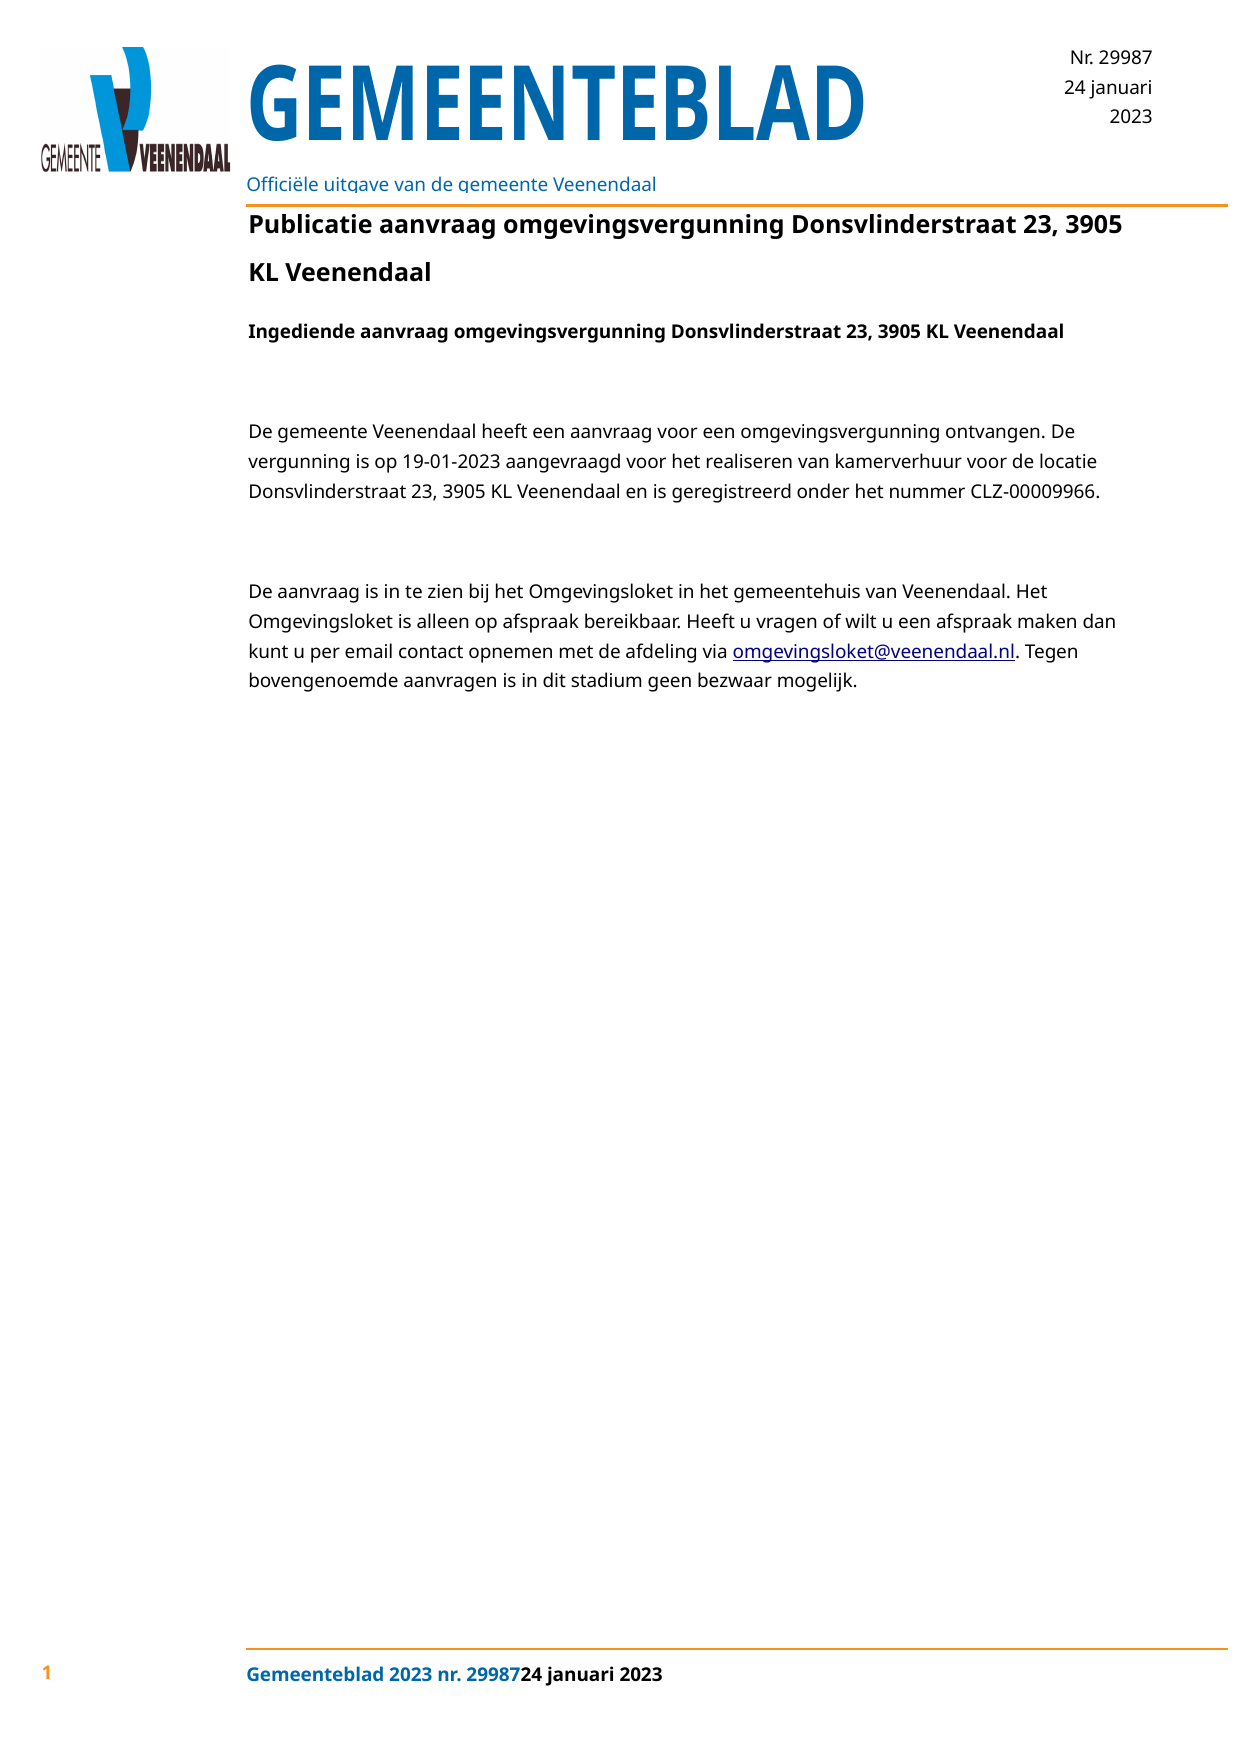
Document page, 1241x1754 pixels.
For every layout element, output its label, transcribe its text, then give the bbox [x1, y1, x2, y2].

picture [123, 47, 231, 172]
text Ingediende aanvraag omgevingsvergunning Donsvlinderstraat 23, 3905 KL Veenendaal [248, 318, 1152, 344]
text De gemeente Veenendaal heeft een aanvraag voor een omgevingsvergunning ontvangen. De vergunning is op 19-01-2023 aangevraagd voor het realiseren van kamerverhuur voor de locatie Donsvlinderstraat 23, 3905 KL Veenendaal en is geregistreerd onder het nummer CLZ-00009966. [248, 419, 1152, 504]
picture [41, 47, 130, 172]
text Publicatie aanvraag omgevingsvergunning Donsvlinderstraat 23, 3905 KL Veenendaal [248, 207, 1152, 288]
text De aanvraag is in te zien bij het Omgevingsloket in het gemeentehuis van Veenendaal. Het Omgevingsloket is alleen op afspraak bereikbaar. Heeft u vragen of wilt u een afspraak maken dan kunt u per email contact opnemen met de afdeling via omgevingsloket@veenendaal.nl. Tegen bovengenoemde aanvragen is in dit stadium geen bezwaar mogelijk. [248, 579, 1152, 693]
